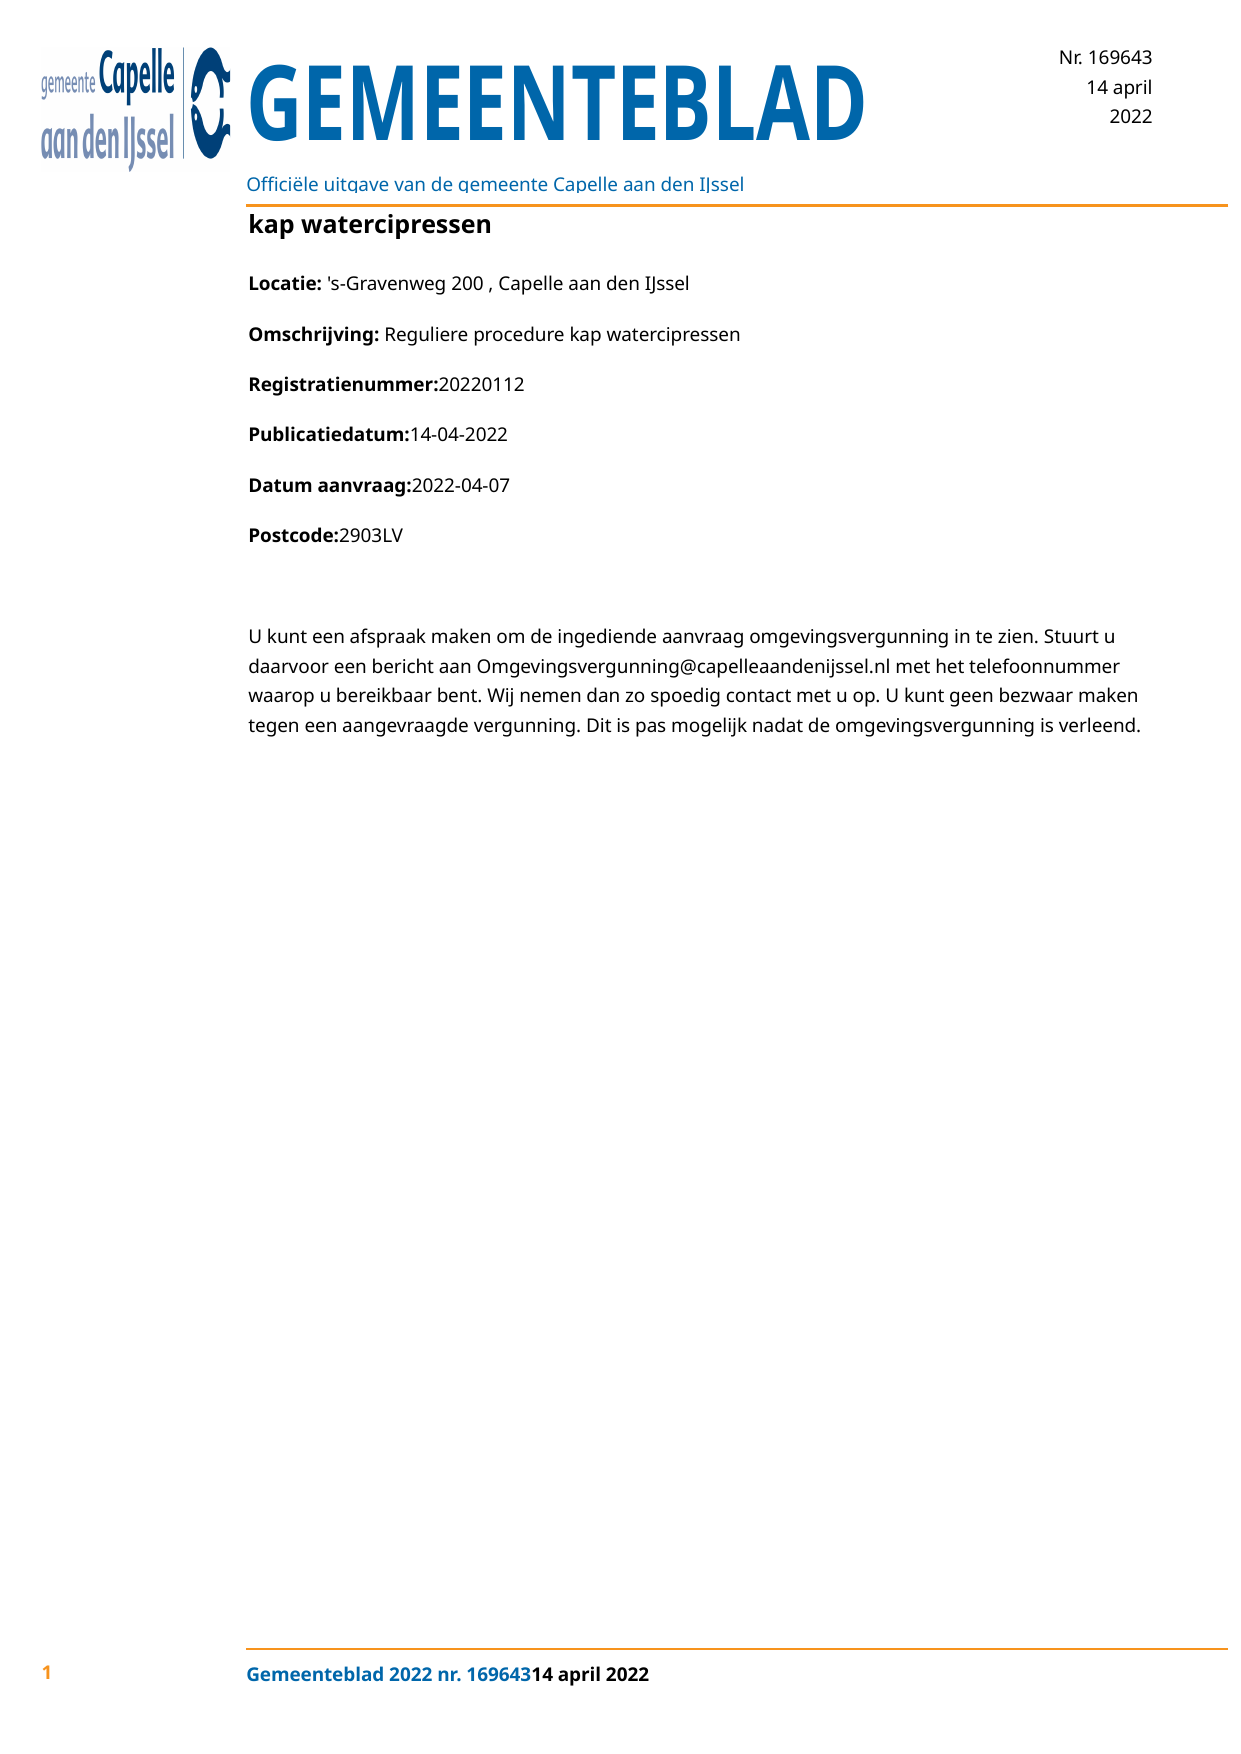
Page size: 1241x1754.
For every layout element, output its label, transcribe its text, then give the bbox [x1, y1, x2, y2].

text Publicatiedatum:14-04-2022 [248, 422, 1152, 447]
text kap watercipressen [248, 207, 1152, 241]
text U kunt een afspraak maken om de ingediende aanvraag omgevingsvergunning in te zien. Stuurt u daarvoor een bericht aan Omgevingsvergunning@capelleaandenijssel.nl met het telefoonnummer waarop u bereikbaar bent. Wij nemen dan zo spoedig contact met u op. U kunt geen bezwaar maken tegen een aangevraagde vergunning. Dit is pas mogelijk nadat de omgevingsvergunning is verleend. [248, 623, 1152, 738]
text Registratienummer:20220112 [248, 371, 1152, 397]
text Datum aanvraag:2022-04-07 [248, 472, 1152, 498]
text Locatie: 's-Gravenweg 200 , Capelle aan den IJssel [248, 270, 1152, 296]
text Postcode:2903LV [248, 522, 1152, 548]
picture [41, 47, 231, 172]
text Omschrijving: Reguliere procedure kap watercipressen [248, 321, 1152, 346]
